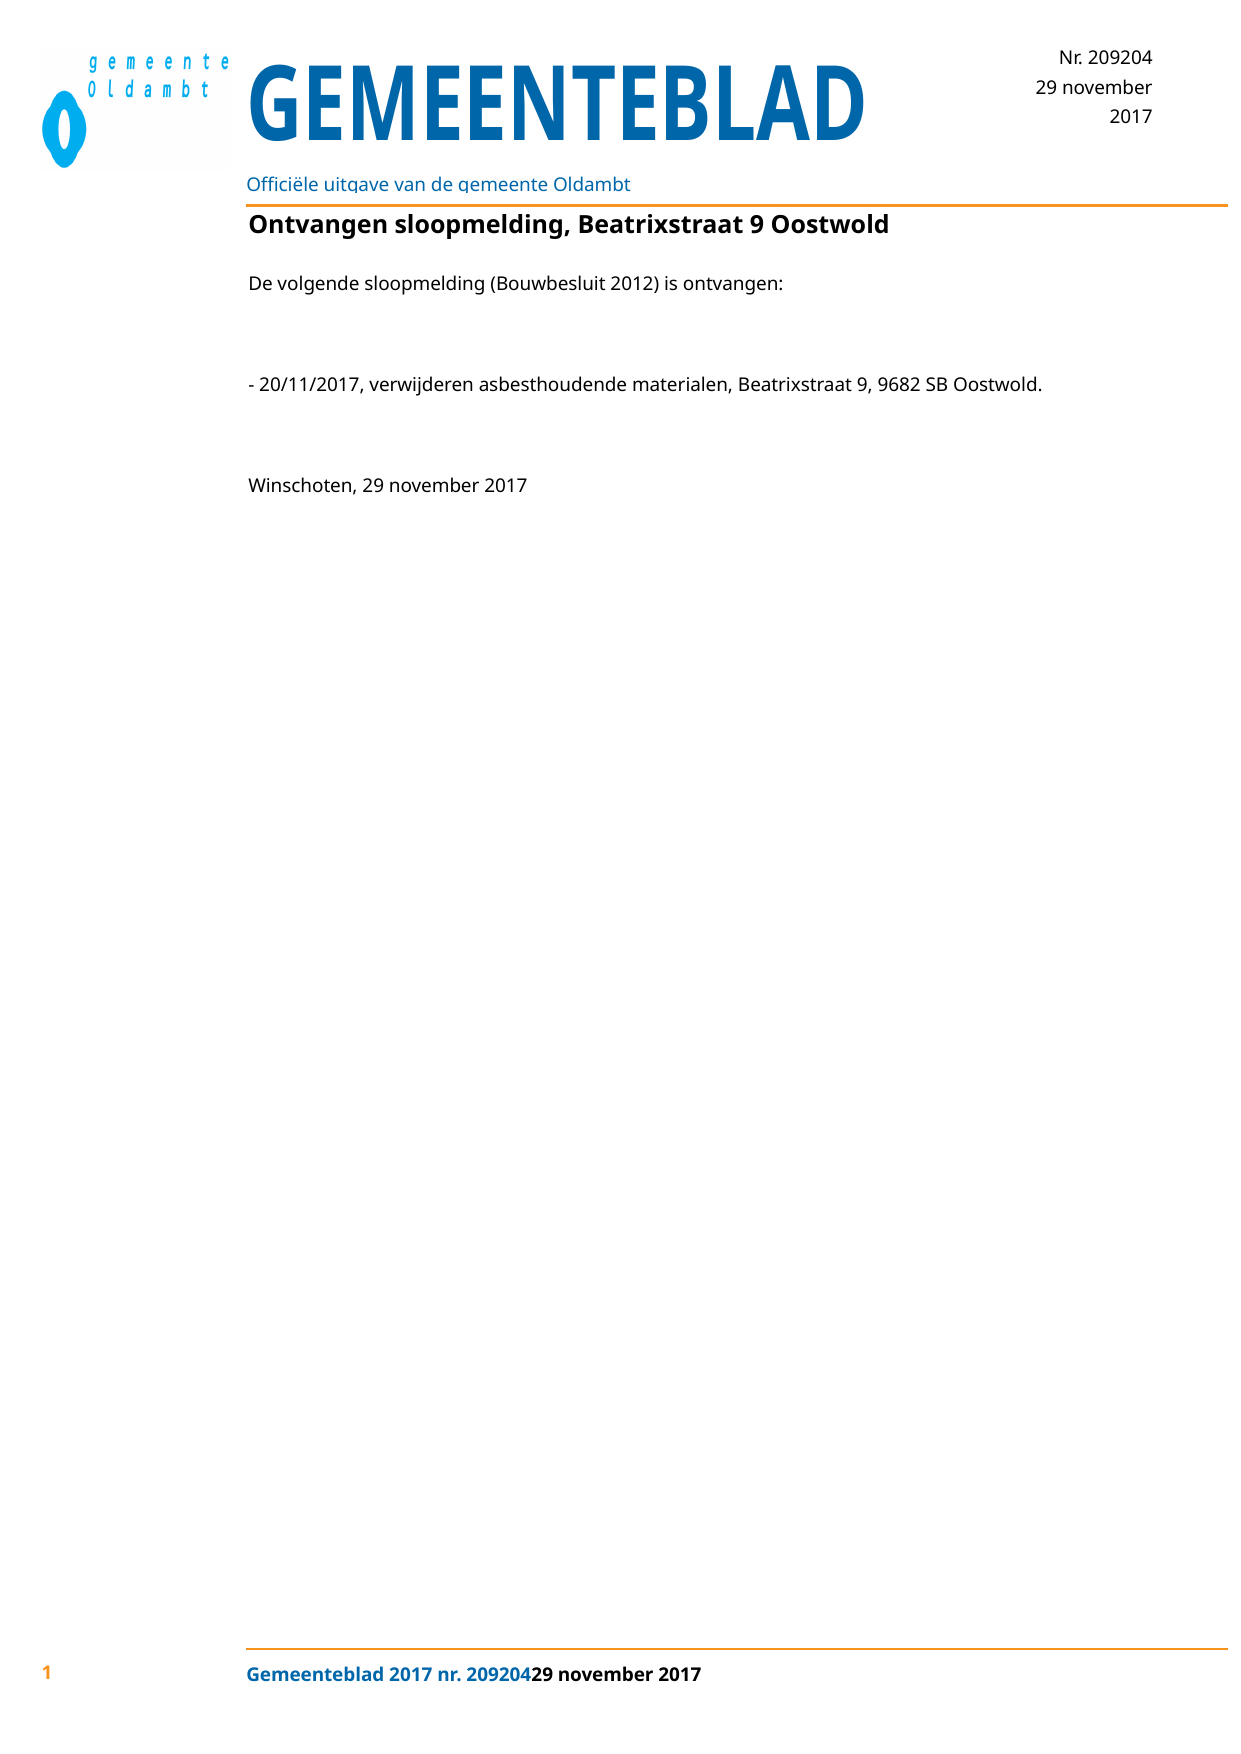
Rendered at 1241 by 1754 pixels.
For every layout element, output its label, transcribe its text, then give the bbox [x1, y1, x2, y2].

text De volgende sloopmelding (Bouwbesluit 2012) is ontvangen: [248, 270, 1152, 296]
text Winschoten, 29 november 2017 [248, 472, 1152, 498]
text - 20/11/2017, verwijderen asbesthoudende materialen, Beatrixstraat 9, 9682 SB Oostwold. [248, 371, 1152, 397]
picture [41, 47, 231, 172]
text Ontvangen sloopmelding, Beatrixstraat 9 Oostwold [248, 207, 1152, 241]
